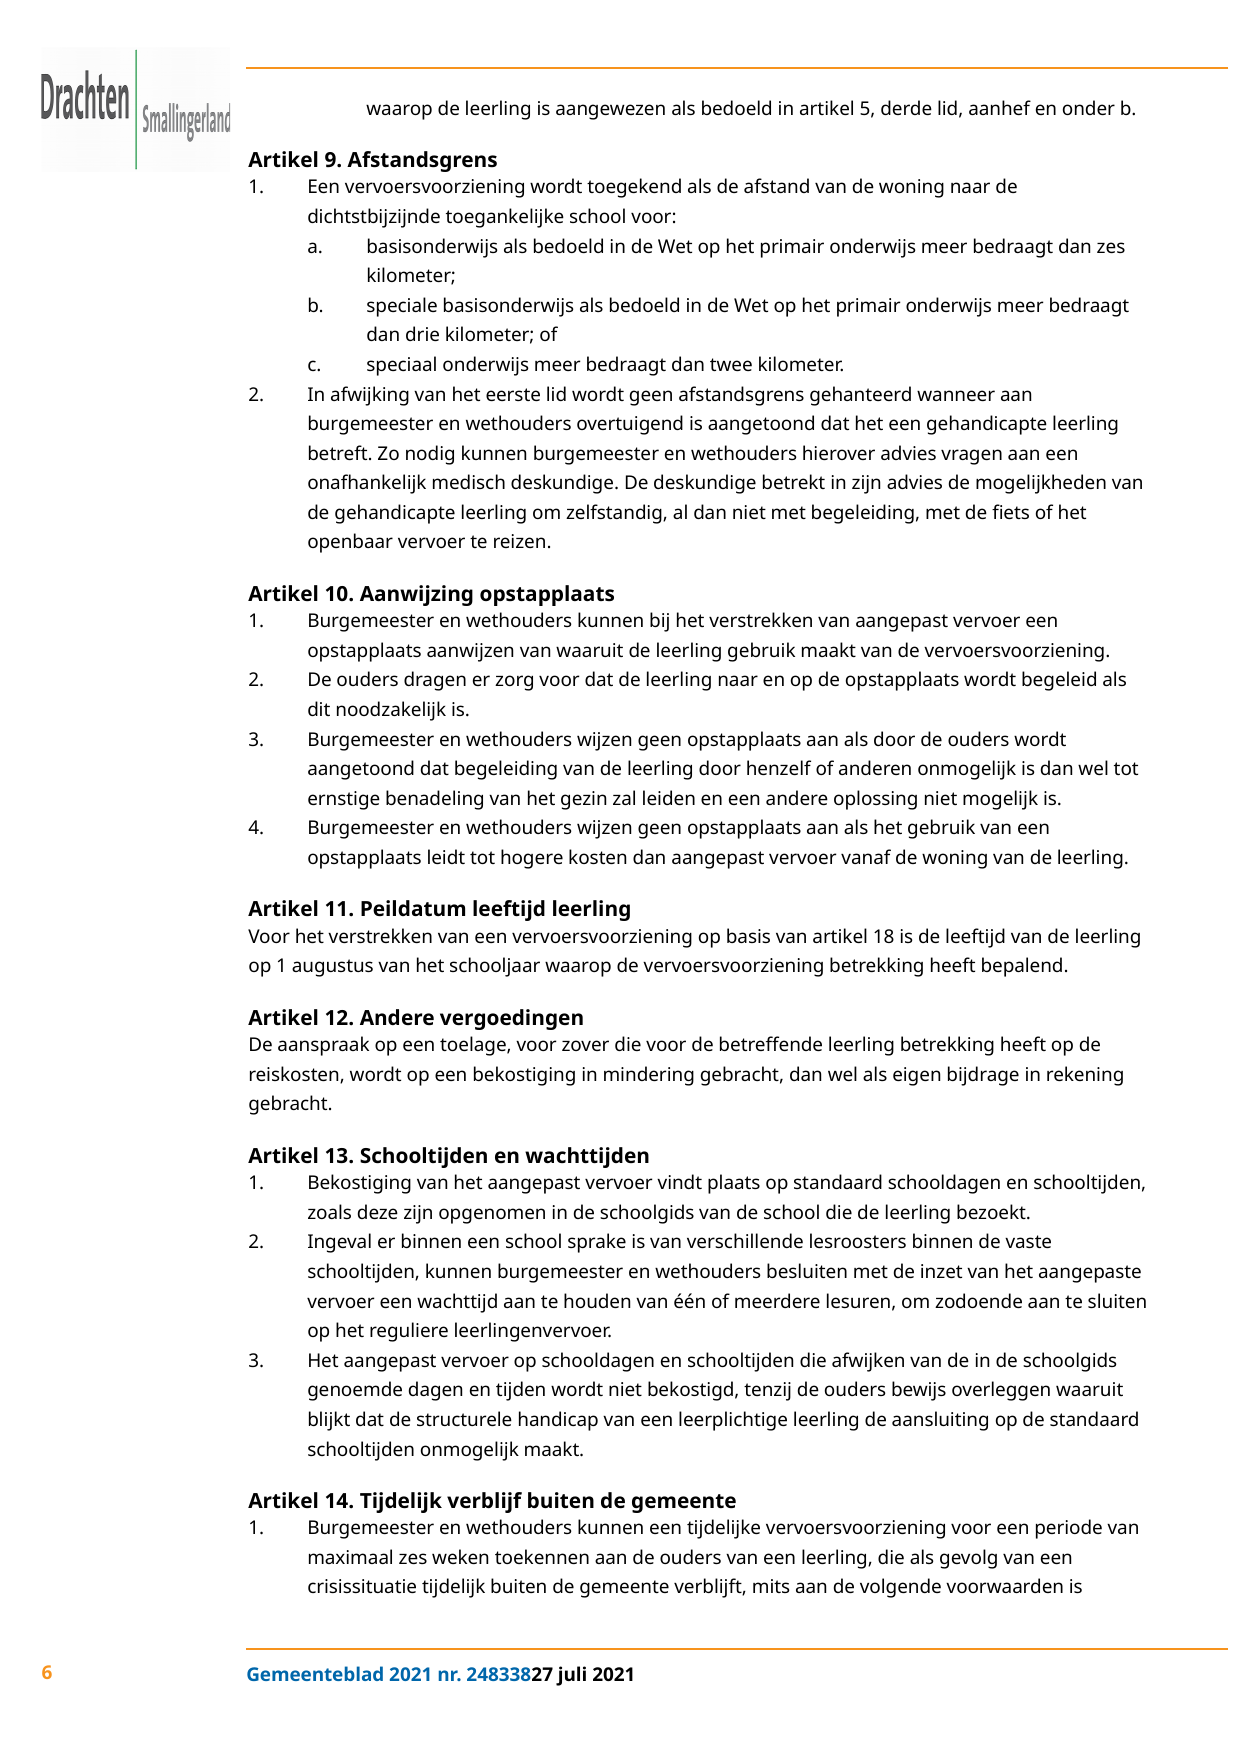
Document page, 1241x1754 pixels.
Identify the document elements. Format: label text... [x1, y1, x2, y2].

list Een vervoersvoorziening wordt toegekend als de afstand van de woning naar de dichtstbijzijnde toegankelijke school voor: [248, 174, 1152, 229]
list waarop de leerling is aangewezen als bedoeld in artikel 5, derde lid, aanhef en onder b. [307, 95, 1152, 121]
list Burgemeester en wethouders kunnen een tijdelijke vervoersvoorziening voor een periode van maximaal zes weken toekennen aan de ouders van een leerling, die als gevolg van een crisissituatie tijdelijk buiten de gemeente verblijft, mits aan de volgende voorwaarden is [248, 1514, 1152, 1599]
list Het aangepast vervoer op schooldagen en schooltijden die afwijken van de in de schoolgids genoemde dagen en tijden wordt niet bekostigd, tenzij de ouders bewijs overleggen waaruit blijkt dat de structurele handicap van een leerplichtige leerling de aansluiting op de standaard schooltijden onmogelijk maakt. [248, 1347, 1152, 1461]
list Burgemeester en wethouders wijzen geen opstapplaats aan als door de ouders wordt aangetoond dat begeleiding van de leerling door henzelf of anderen onmogelijk is dan wel tot ernstige benadeling van het gezin zal leiden en een andere oplossing niet mogelijk is. [248, 726, 1152, 811]
list De ouders dragen er zorg voor dat de leerling naar en op de opstapplaats wordt begeleid als dit noodzakelijk is. [248, 667, 1152, 722]
picture [41, 47, 231, 172]
list Ingeval er binnen een school sprake is van verschillende lesroosters binnen de vaste schooltijden, kunnen burgemeester en wethouders besluiten met de inzet van het aangepaste vervoer een wachttijd aan te houden van één of meerdere lesuren, om zodoende aan te sluiten op het reguliere leerlingenvervoer. [248, 1229, 1152, 1343]
list speciaal onderwijs meer bedraagt dan twee kilometer. [307, 351, 1152, 377]
text Artikel 14. Tijdelijk verblijf buiten de gemeente [248, 1486, 1152, 1514]
text Artikel 9. Afstandsgrens [248, 145, 1152, 174]
text Artikel 13. Schooltijden en wachttijden [248, 1141, 1152, 1169]
list Bekostiging van het aangepast vervoer vindt plaats op standaard schooldagen en schooltijden, zoals deze zijn opgenomen in de schoolgids van de school die de leerling bezoekt. [248, 1169, 1152, 1225]
list Burgemeester en wethouders kunnen bij het verstrekken van aangepast vervoer een opstapplaats aanwijzen van waaruit de leerling gebruik maakt van de vervoersvoorziening. [248, 607, 1152, 663]
text Voor het verstrekken van een vervoersvoorziening op basis van artikel 18 is de leeftijd van de leerling op 1 augustus van het schooljaar waarop de vervoersvoorziening betrekking heeft bepalend. [248, 923, 1152, 978]
text Artikel 11. Peildatum leeftijd leerling [248, 894, 1152, 923]
text Artikel 10. Aanwijzing opstapplaats [248, 579, 1152, 607]
list speciale basisonderwijs als bedoeld in de Wet op het primair onderwijs meer bedraagt dan drie kilometer; of [307, 292, 1152, 347]
list basisonderwijs als bedoeld in de Wet op het primair onderwijs meer bedraagt dan zes kilometer; [307, 233, 1152, 288]
list In afwijking van het eerste lid wordt geen afstandsgrens gehanteerd wanneer aan burgemeester en wethouders overtuigend is aangetoond dat het een gehandicapte leerling betreft. Zo nodig kunnen burgemeester en wethouders hierover advies vragen aan een onafhankelijk medisch deskundige. De deskundige betrekt in zijn advies de mogelijkheden van de gehandicapte leerling om zelfstandig, al dan niet met begeleiding, met de fiets of het openbaar vervoer te reizen. [248, 381, 1152, 554]
text Artikel 12. Andere vergoedingen [248, 1003, 1152, 1031]
text De aanspraak op een toelage, voor zover die voor de betreffende leerling betrekking heeft op de reiskosten, wordt op een bekostiging in mindering gebracht, dan wel als eigen bijdrage in rekening gebracht. [248, 1031, 1152, 1116]
list Burgemeester en wethouders wijzen geen opstapplaats aan als het gebruik van een opstapplaats leidt tot hogere kosten dan aangepast vervoer vanaf de woning van de leerling. [248, 814, 1152, 870]
